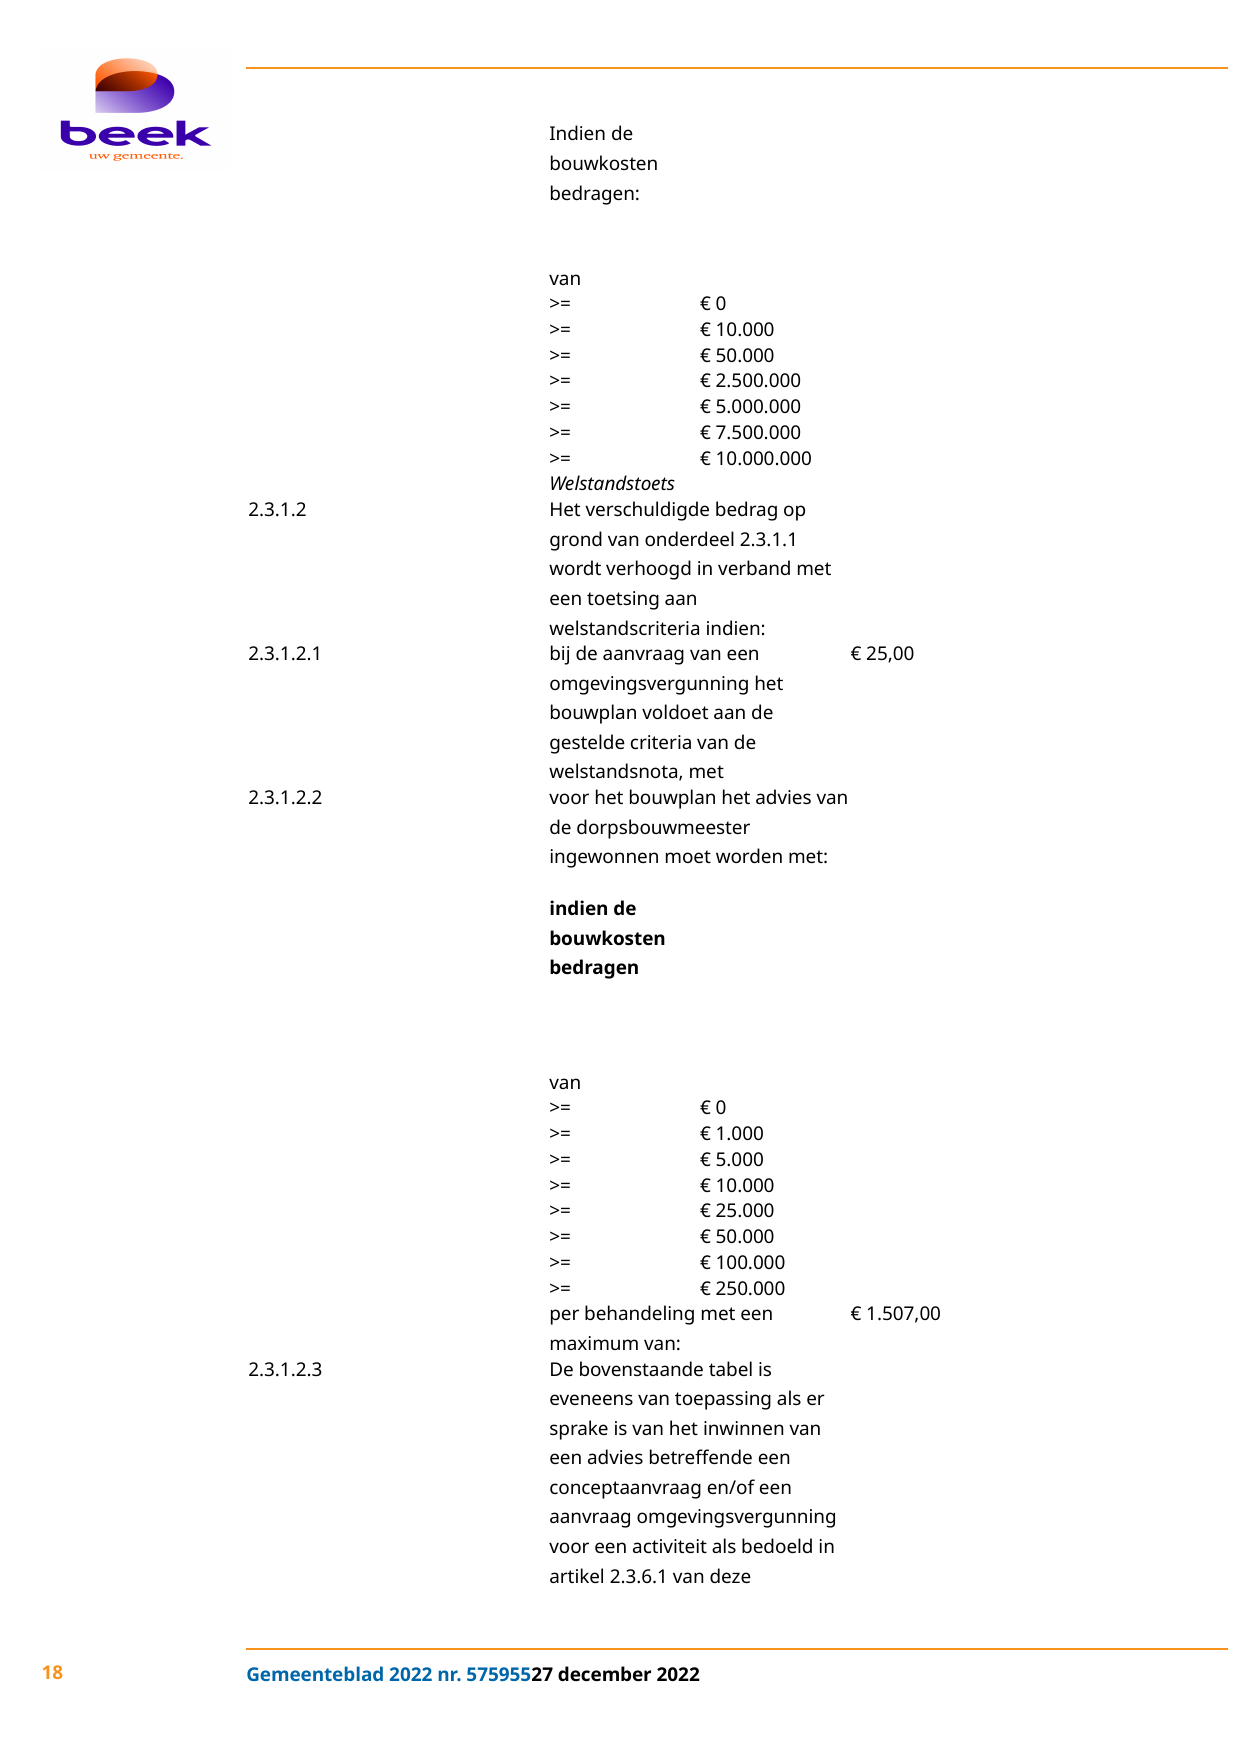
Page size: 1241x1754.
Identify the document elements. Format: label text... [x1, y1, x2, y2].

table_cell € 10.000.000 [700, 445, 850, 471]
table_cell bij de aanvraag van een omgevingsvergunning het bouwplan voldoet aan de gestelde criteria van de welstandsnota, met [549, 640, 850, 784]
table_cell [700, 265, 850, 290]
table_cell € 5.000 [700, 1146, 850, 1172]
table_cell >= [549, 1120, 700, 1146]
table_header [700, 121, 850, 265]
table_cell € 0 [700, 290, 850, 316]
table_cell [850, 869, 1152, 1301]
table_cell [850, 785, 1152, 869]
table_cell € 5.000.000 [700, 393, 850, 419]
table_cell € 10.000 [700, 316, 850, 342]
table_cell 2.3.1.2.1 [248, 640, 549, 784]
table_header [700, 895, 850, 1069]
table_cell [700, 1069, 850, 1094]
table_cell € 50.000 [700, 1223, 850, 1249]
table_cell van [549, 265, 700, 290]
table_cell Welstandstoets [549, 471, 850, 496]
table_cell voor het bouwplan het advies van de dorpsbouwmeester ingewonnen moet worden met: [549, 785, 850, 869]
table_cell € 0 [700, 1095, 850, 1120]
table_cell [248, 95, 549, 471]
picture [41, 47, 231, 172]
table_cell >= [549, 445, 700, 471]
table_cell € 25.000 [700, 1198, 850, 1223]
table_cell [248, 471, 549, 496]
table_cell van [549, 1069, 700, 1094]
table_cell [248, 1301, 549, 1356]
table_cell € 1.000 [700, 1120, 850, 1146]
table_cell 2.3.1.2 [248, 496, 549, 640]
table_cell De bovenstaande tabel is eveneens van toepassing als er sprake is van het inwinnen van een advies betreffende een conceptaanvraag en/of een aanvraag omgevingsvergunning voor een activiteit als bedoeld in artikel 2.3.6.1 van deze [549, 1356, 850, 1589]
table_header indien de bouwkosten bedragen [549, 895, 700, 1069]
table_cell € 50.000 [700, 342, 850, 368]
table_cell € 10.000 [700, 1172, 850, 1197]
table_cell >= [549, 290, 700, 316]
table_cell >= [549, 1223, 700, 1249]
table_cell [549, 95, 850, 121]
table_cell >= [549, 342, 700, 368]
table_cell [850, 471, 1152, 496]
table_cell >= [549, 1275, 700, 1300]
table_cell € 2.500.000 [700, 368, 850, 393]
table_cell >= [549, 1095, 700, 1120]
table_cell >= [549, 419, 700, 445]
table_cell >= [549, 1198, 700, 1223]
table_cell € 7.500.000 [700, 419, 850, 445]
table_cell [248, 869, 549, 1301]
table_cell € 100.000 [700, 1249, 850, 1275]
table_cell [850, 95, 1152, 471]
table_cell € 25,00 [850, 640, 1152, 784]
table_cell € 250.000 [700, 1275, 850, 1300]
table_cell >= [549, 368, 700, 393]
table_cell [549, 869, 850, 895]
table_header Indien de bouwkosten bedragen: [549, 121, 700, 265]
table_cell >= [549, 316, 700, 342]
table_cell >= [549, 393, 700, 419]
table_cell 2.3.1.2.3 [248, 1356, 549, 1589]
table_cell [850, 1356, 1152, 1589]
table_cell Het verschuldigde bedrag op grond van onderdeel 2.3.1.1 wordt verhoogd in verband met een toetsing aan welstandscriteria indien: [549, 496, 850, 640]
table_cell € 1.507,00 [850, 1301, 1152, 1356]
table_cell per behandeling met een maximum van: [549, 1301, 850, 1356]
table_cell [850, 496, 1152, 640]
table_cell >= [549, 1172, 700, 1197]
table_cell >= [549, 1146, 700, 1172]
table_cell 2.3.1.2.2 [248, 785, 549, 869]
table_cell >= [549, 1249, 700, 1275]
